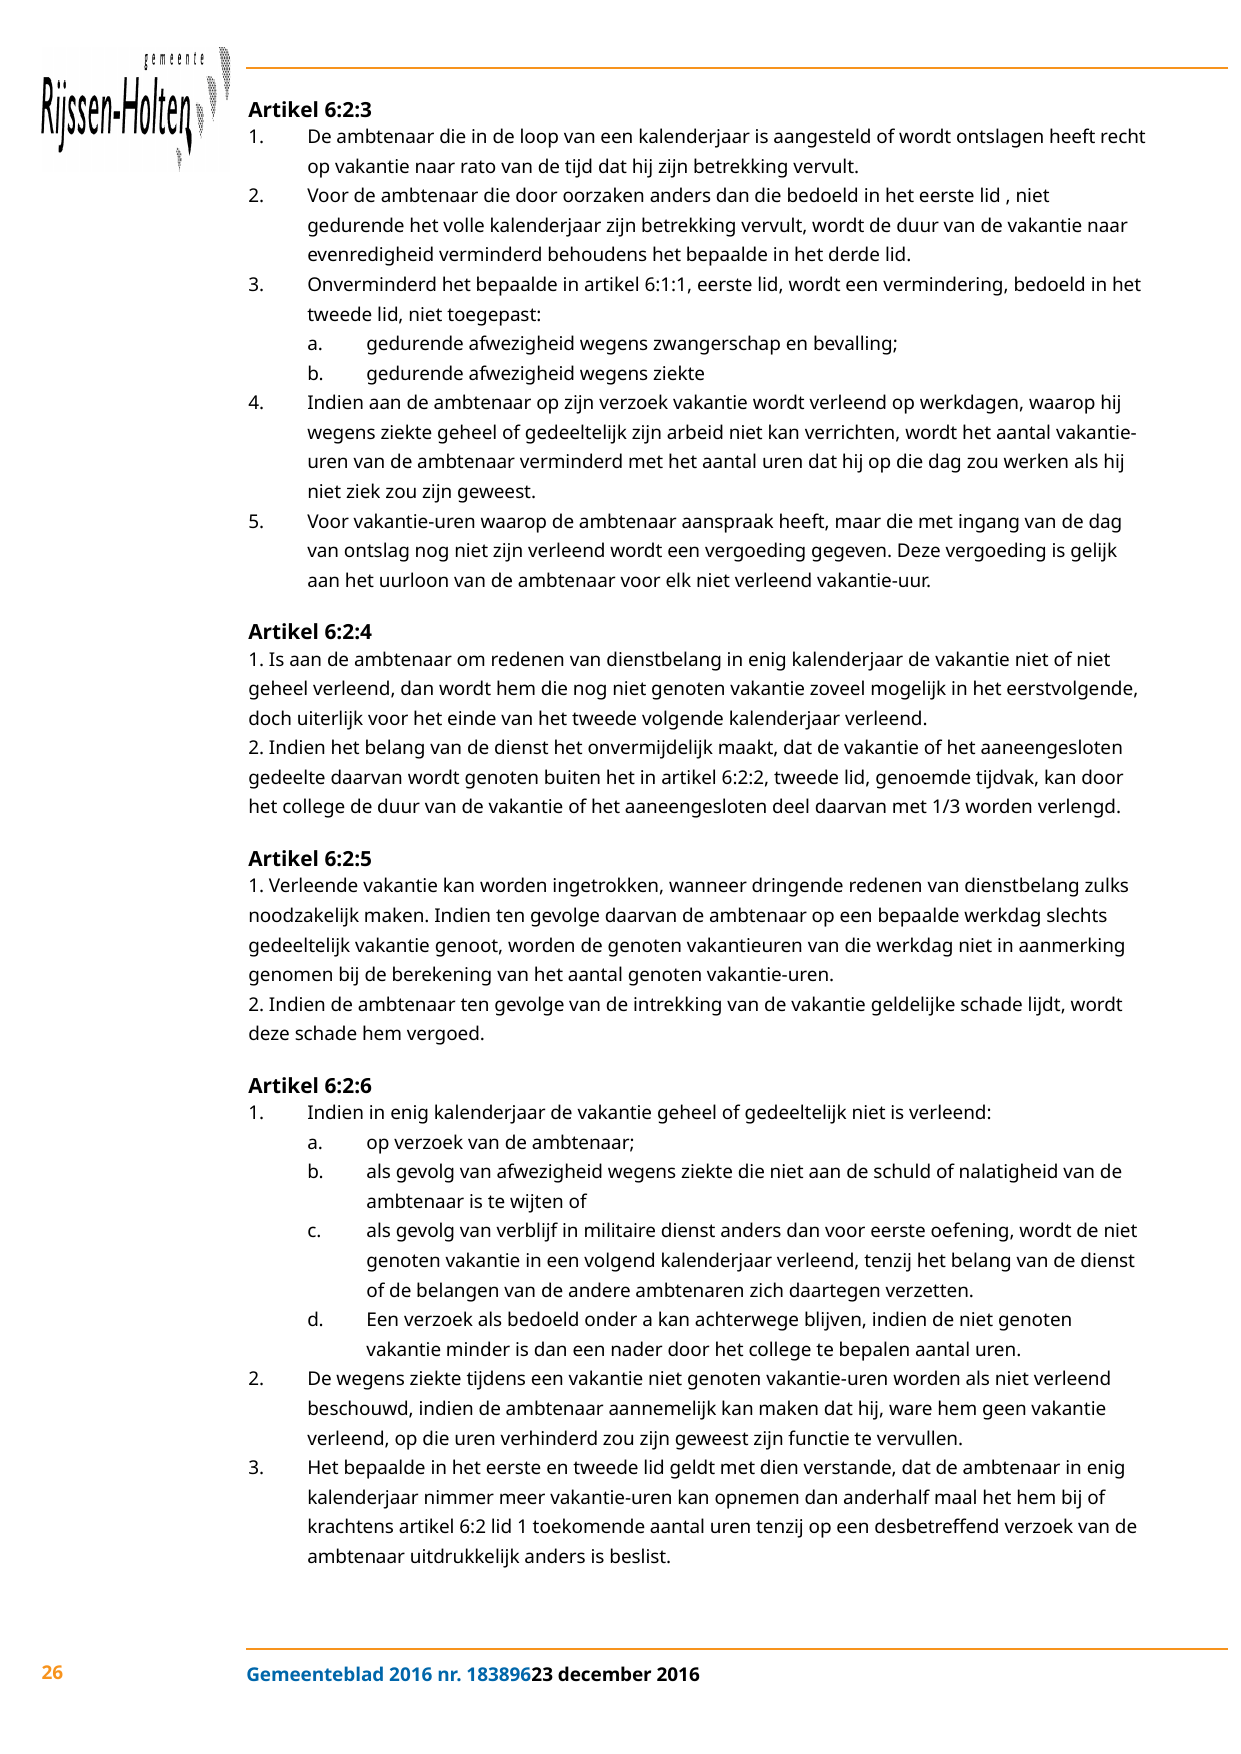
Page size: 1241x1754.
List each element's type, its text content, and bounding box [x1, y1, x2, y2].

text 2. Indien de ambtenaar ten gevolge van de intrekking van de vakantie geldelijke schade lijdt, wordt deze schade hem vergoed. [248, 991, 1152, 1046]
text Artikel 6:2:3 [248, 95, 1152, 123]
list De ambtenaar die in de loop van een kalenderjaar is aangesteld of wordt ontslagen heeft recht op vakantie naar rato van de tijd dat hij zijn betrekking vervult. [248, 123, 1152, 178]
list als gevolg van afwezigheid wegens ziekte die niet aan de schuld of nalatigheid van de ambtenaar is te wijten of [307, 1158, 1152, 1214]
list gedurende afwezigheid wegens zwangerschap en bevalling; [307, 330, 1152, 356]
text 2. Indien het belang van de dienst het onvermijdelijk maakt, dat de vakantie of het aaneengesloten gedeelte daarvan wordt genoten buiten het in artikel 6:2:2, tweede lid, genoemde tijdvak, kan door het college de duur van de vakantie of het aaneengesloten deel daarvan met 1/3 worden verlengd. [248, 734, 1152, 819]
list Onverminderd het bepaalde in artikel 6:1:1, eerste lid, wordt een vermindering, bedoeld in het tweede lid, niet toegepast: [248, 271, 1152, 326]
list Indien aan de ambtenaar op zijn verzoek vakantie wordt verleend op werkdagen, waarop hij wegens ziekte geheel of gedeeltelijk zijn arbeid niet kan verrichten, wordt het aantal vakantie-uren van de ambtenaar verminderd met het aantal uren dat hij op die dag zou werken als hij niet ziek zou zijn geweest. [248, 389, 1152, 504]
list Voor vakantie-uren waarop de ambtenaar aanspraak heeft, maar die met ingang van de dag van ontslag nog niet zijn verleend wordt een vergoeding gegeven. Deze vergoeding is gelijk aan het uurloon van de ambtenaar voor elk niet verleend vakantie-uur. [248, 508, 1152, 593]
picture [41, 47, 231, 172]
list Een verzoek als bedoeld onder a kan achterwege blijven, indien de niet genoten vakantie minder is dan een nader door het college te bepalen aantal uren. [307, 1306, 1152, 1362]
list Indien in enig kalenderjaar de vakantie geheel of gedeeltelijk niet is verleend: [248, 1099, 1152, 1125]
text 1. Verleende vakantie kan worden ingetrokken, wanneer dringende redenen van dienstbelang zulks noodzakelijk maken. Indien ten gevolge daarvan de ambtenaar op een bepaalde werkdag slechts gedeeltelijk vakantie genoot, worden de genoten vakantieuren van die werkdag niet in aanmerking genomen bij de berekening van het aantal genoten vakantie-uren. [248, 873, 1152, 987]
list De wegens ziekte tijdens een vakantie niet genoten vakantie-uren worden als niet verleend beschouwd, indien de ambtenaar aannemelijk kan maken dat hij, ware hem geen vakantie verleend, op die uren verhinderd zou zijn geweest zijn functie te vervullen. [248, 1366, 1152, 1451]
list Voor de ambtenaar die door oorzaken anders dan die bedoeld in het eerste lid , niet gedurende het volle kalenderjaar zijn betrekking vervult, wordt de duur van de vakantie naar evenredigheid verminderd behoudens het bepaalde in het derde lid. [248, 182, 1152, 267]
list als gevolg van verblijf in militaire dienst anders dan voor eerste oefening, wordt de niet genoten vakantie in een volgend kalenderjaar verleend, tenzij het belang van de dienst of de belangen van de andere ambtenaren zich daartegen verzetten. [307, 1218, 1152, 1303]
list gedurende afwezigheid wegens ziekte [307, 360, 1152, 386]
text Artikel 6:2:5 [248, 844, 1152, 873]
text Artikel 6:2:6 [248, 1071, 1152, 1099]
text 1. Is aan de ambtenaar om redenen van dienstbelang in enig kalenderjaar de vakantie niet of niet geheel verleend, dan wordt hem die nog niet genoten vakantie zoveel mogelijk in het eerstvolgende, doch uiterlijk voor het einde van het tweede volgende kalenderjaar verleend. [248, 646, 1152, 731]
list op verzoek van de ambtenaar; [307, 1129, 1152, 1155]
list Het bepaalde in het eerste en tweede lid geldt met dien verstande, dat de ambtenaar in enig kalenderjaar nimmer meer vakantie-uren kan opnemen dan anderhalf maal het hem bij of krachtens artikel 6:2 lid 1 toekomende aantal uren tenzij op een desbetreffend verzoek van de ambtenaar uitdrukkelijk anders is beslist. [248, 1454, 1152, 1569]
text Artikel 6:2:4 [248, 617, 1152, 646]
